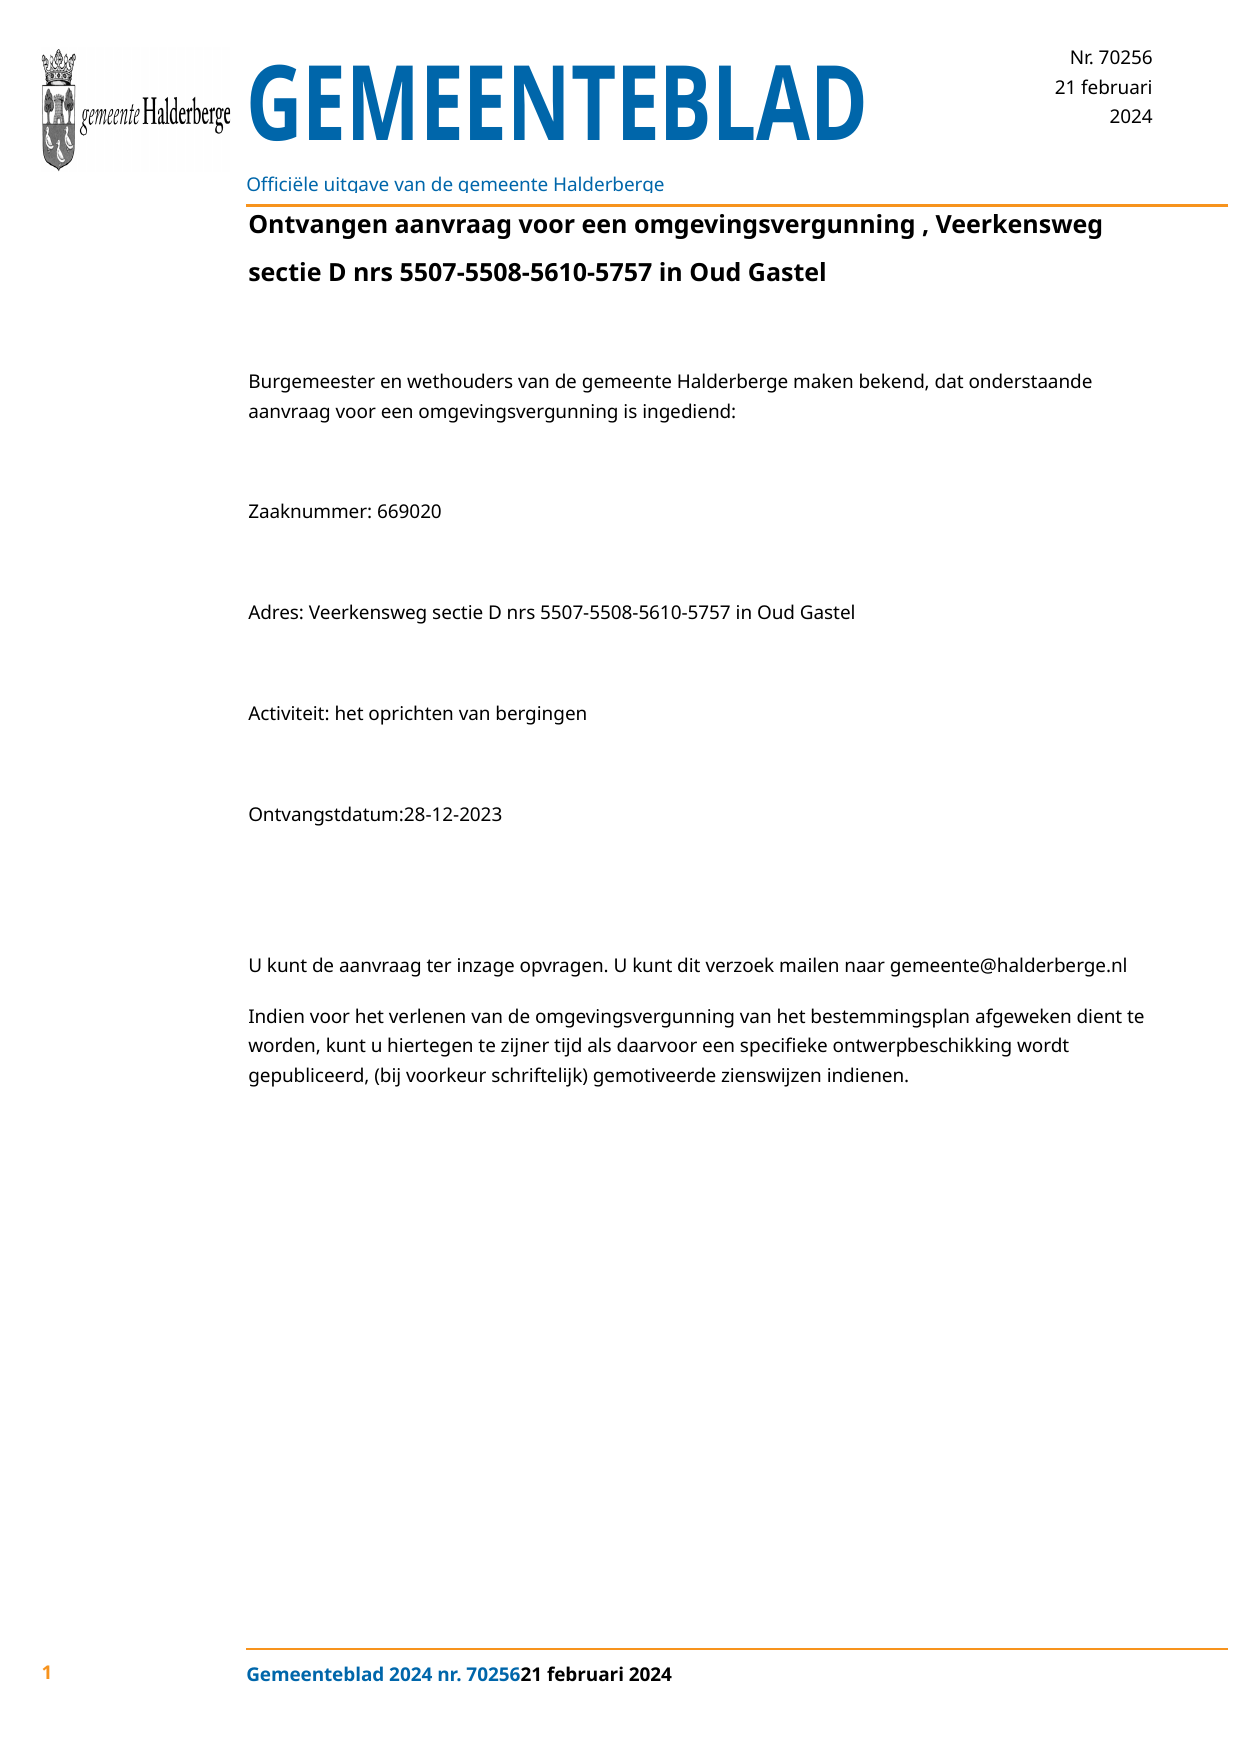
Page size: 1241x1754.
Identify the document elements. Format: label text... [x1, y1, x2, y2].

text Burgemeester en wethouders van de gemeente Halderberge maken bekend, dat onderstaande aanvraag voor een omgevingsvergunning is ingediend: [248, 368, 1152, 424]
text Adres: Veerkensweg sectie D nrs 5507-5508-5610-5757 in Oud Gastel [248, 599, 1152, 625]
text U kunt de aanvraag ter inzage opvragen. U kunt dit verzoek mailen naar gemeente@halderberge.nl [248, 952, 1152, 978]
text Indien voor het verlenen van de omgevingsvergunning van het bestemmingsplan afgeweken dient te worden, kunt u hiertegen te zijner tijd als daarvoor een specifieke ontwerpbeschikking wordt gepubliceerd, (bij voorkeur schriftelijk) gemotiveerde zienswijzen indienen. [248, 1003, 1152, 1088]
picture [41, 47, 231, 172]
text Zaaknummer: 669020 [248, 499, 1152, 524]
text Ontvangstdatum:28-12-2023 [248, 801, 1152, 827]
text Activiteit: het oprichten van bergingen [248, 700, 1152, 726]
text Ontvangen aanvraag voor een omgevingsvergunning , Veerkensweg sectie D nrs 5507-5508-5610-5757 in Oud Gastel [248, 207, 1152, 288]
